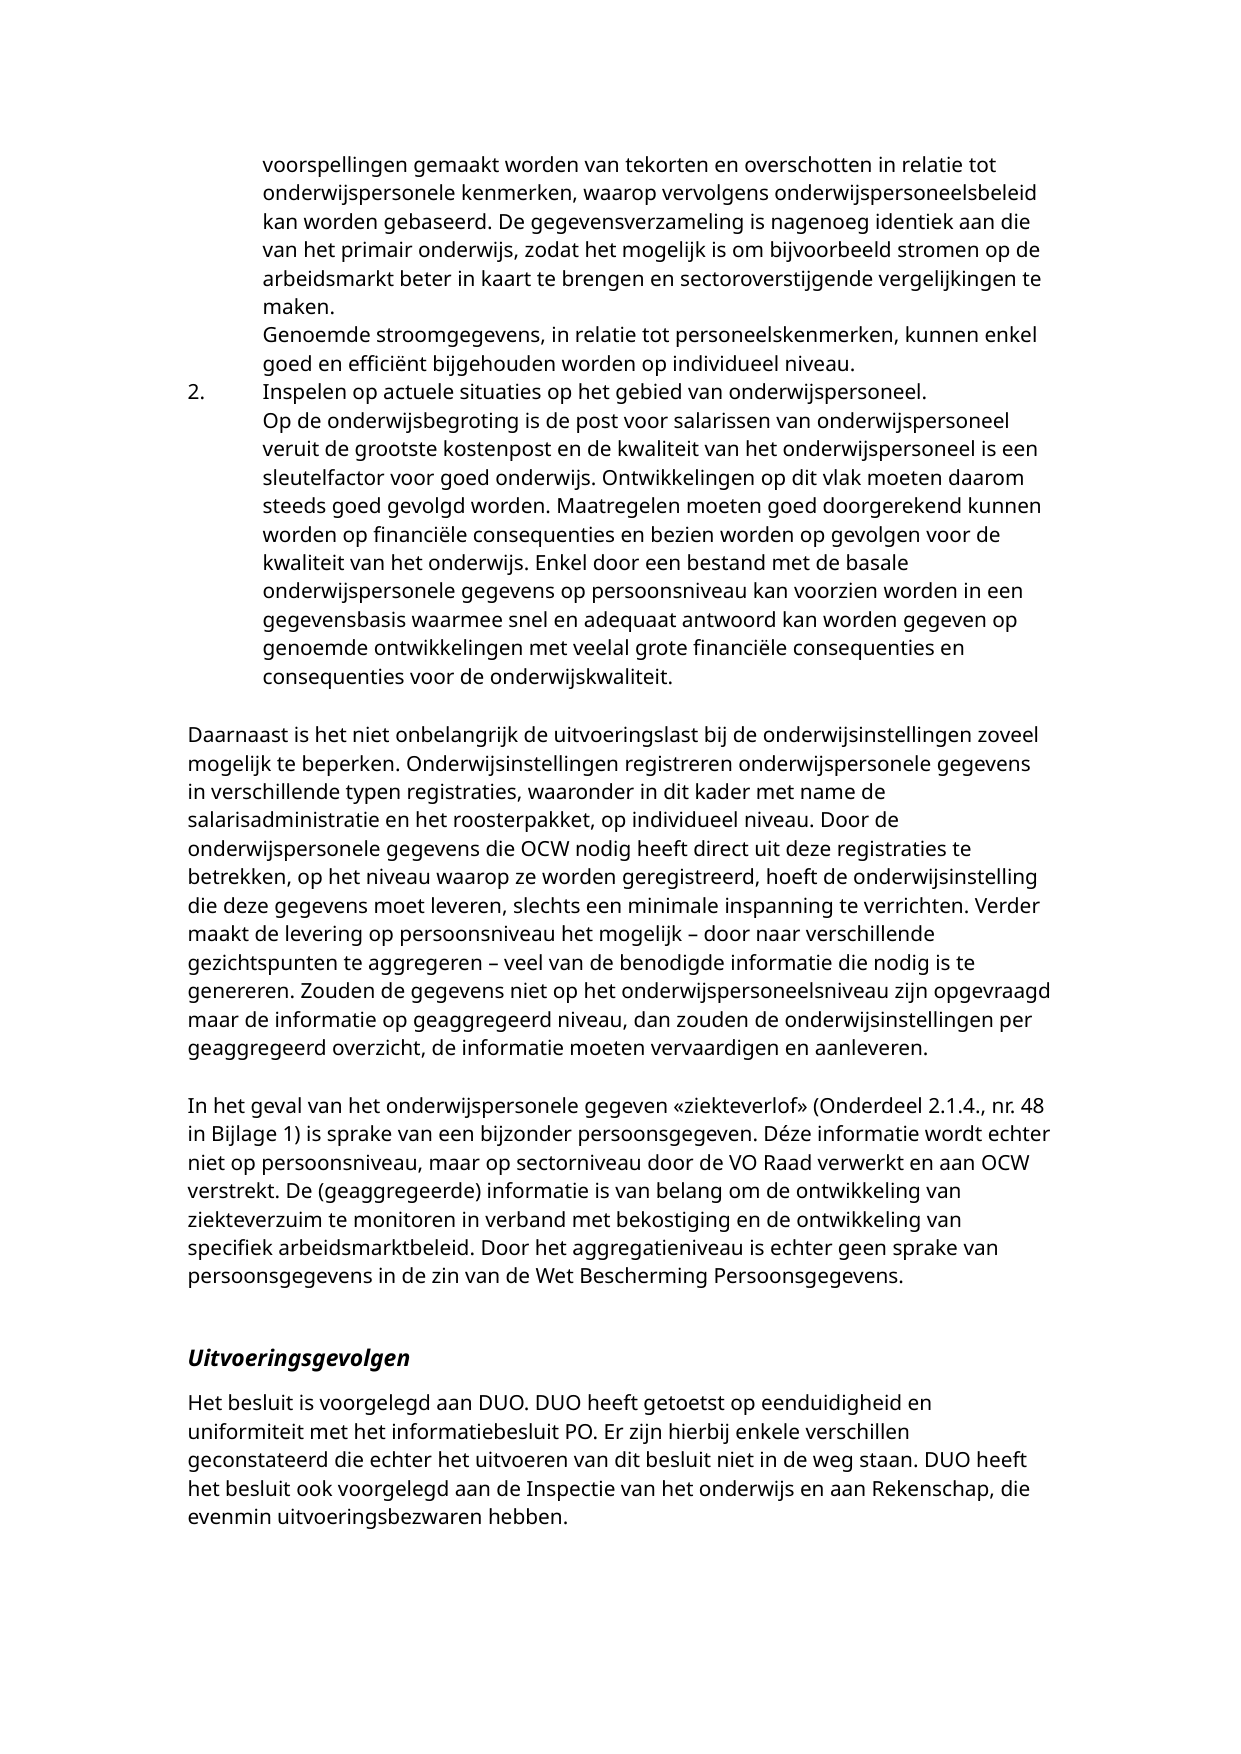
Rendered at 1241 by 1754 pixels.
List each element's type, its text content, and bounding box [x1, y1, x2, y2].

list Op de onderwijsbegroting is de post voor salarissen van onderwijspersoneel veruit de grootste kostenpost en de kwaliteit van het onderwijspersoneel is een sleutelfactor voor goed onderwijs. Ontwikkelingen op dit vlak moeten daarom steeds goed gevolgd worden. Maatregelen moeten goed doorgerekend kunnen worden op financiële consequenties en bezien worden op gevolgen voor de kwaliteit van het onderwijs. Enkel door een bestand met de basale onderwijspersonele gegevens op persoonsniveau kan voorzien worden in een gegevensbasis waarmee snel en adequaat antwoord kan worden gegeven op genoemde ontwikkelingen met veelal grote financiële consequenties en consequenties voor de onderwijskwaliteit. [187, 406, 1053, 690]
subtitle Uitvoeringsgevolgen [187, 1342, 1053, 1373]
text Het besluit is voorgelegd aan DUO. DUO heeft getoetst op eenduidigheid en uniformiteit met het informatiebesluit PO. Er zijn hierbij enkele verschillen geconstateerd die echter het uitvoeren van dit besluit niet in de weg staan. DUO heeft het besluit ook voorgelegd aan de Inspectie van het onderwijs en aan Rekenschap, die evenmin uitvoeringsbezwaren hebben. [187, 1388, 1053, 1531]
text In het geval van het onderwijspersonele gegeven «ziekteverlof» (Onderdeel 2.1.4., nr. 48 in Bijlage 1) is sprake van een bijzonder persoonsgegeven. Déze informatie wordt echter niet op persoonsniveau, maar op sectorniveau door de VO Raad verwerkt en aan OCW verstrekt. De (geaggregeerde) informatie is van belang om de ontwikkeling van ziekteverzuim te monitoren in verband met bekostiging en de ontwikkeling van specifiek arbeidsmarktbeleid. Door het aggregatieniveau is echter geen sprake van persoonsgegevens in de zin van de Wet Bescherming Persoonsgegevens. [187, 1091, 1053, 1290]
list voorspellingen gemaakt worden van tekorten en overschotten in relatie tot onderwijspersonele kenmerken, waarop vervolgens onderwijspersoneelsbeleid kan worden gebaseerd. De gegevensverzameling is nagenoeg identiek aan die van het primair onderwijs, zodat het mogelijk is om bijvoorbeeld stromen op de arbeidsmarkt beter in kaart te brengen en sectoroverstijgende vergelijkingen te maken. [187, 150, 1053, 321]
list Genoemde stroomgegevens, in relatie tot personeelskenmerken, kunnen enkel goed en efficiënt bijgehouden worden op individueel niveau. [187, 321, 1053, 377]
text Daarnaast is het niet onbelangrijk de uitvoeringslast bij de onderwijsinstellingen zoveel mogelijk te beperken. Onderwijsinstellingen registreren onderwijspersonele gegevens in verschillende typen registraties, waaronder in dit kader met name de salarisadministratie en het roosterpakket, op individueel niveau. Door de onderwijspersonele gegevens die OCW nodig heeft direct uit deze registraties te betrekken, op het niveau waarop ze worden geregistreerd, hoeft de onderwijsinstelling die deze gegevens moet leveren, slechts een minimale inspanning te verrichten. Verder maakt de levering op persoonsniveau het mogelijk – door naar verschillende gezichtspunten te aggregeren – veel van de benodigde informatie die nodig is te genereren. Zouden de gegevens niet op het onderwijspersoneelsniveau zijn opgevraagd maar de informatie op geaggregeerd niveau, dan zouden de onderwijsinstellingen per geaggregeerd overzicht, de informatie moeten vervaardigen en aanleveren. [187, 720, 1053, 1062]
list Inspelen op actuele situaties op het gebied van onderwijspersoneel. [187, 377, 1053, 406]
